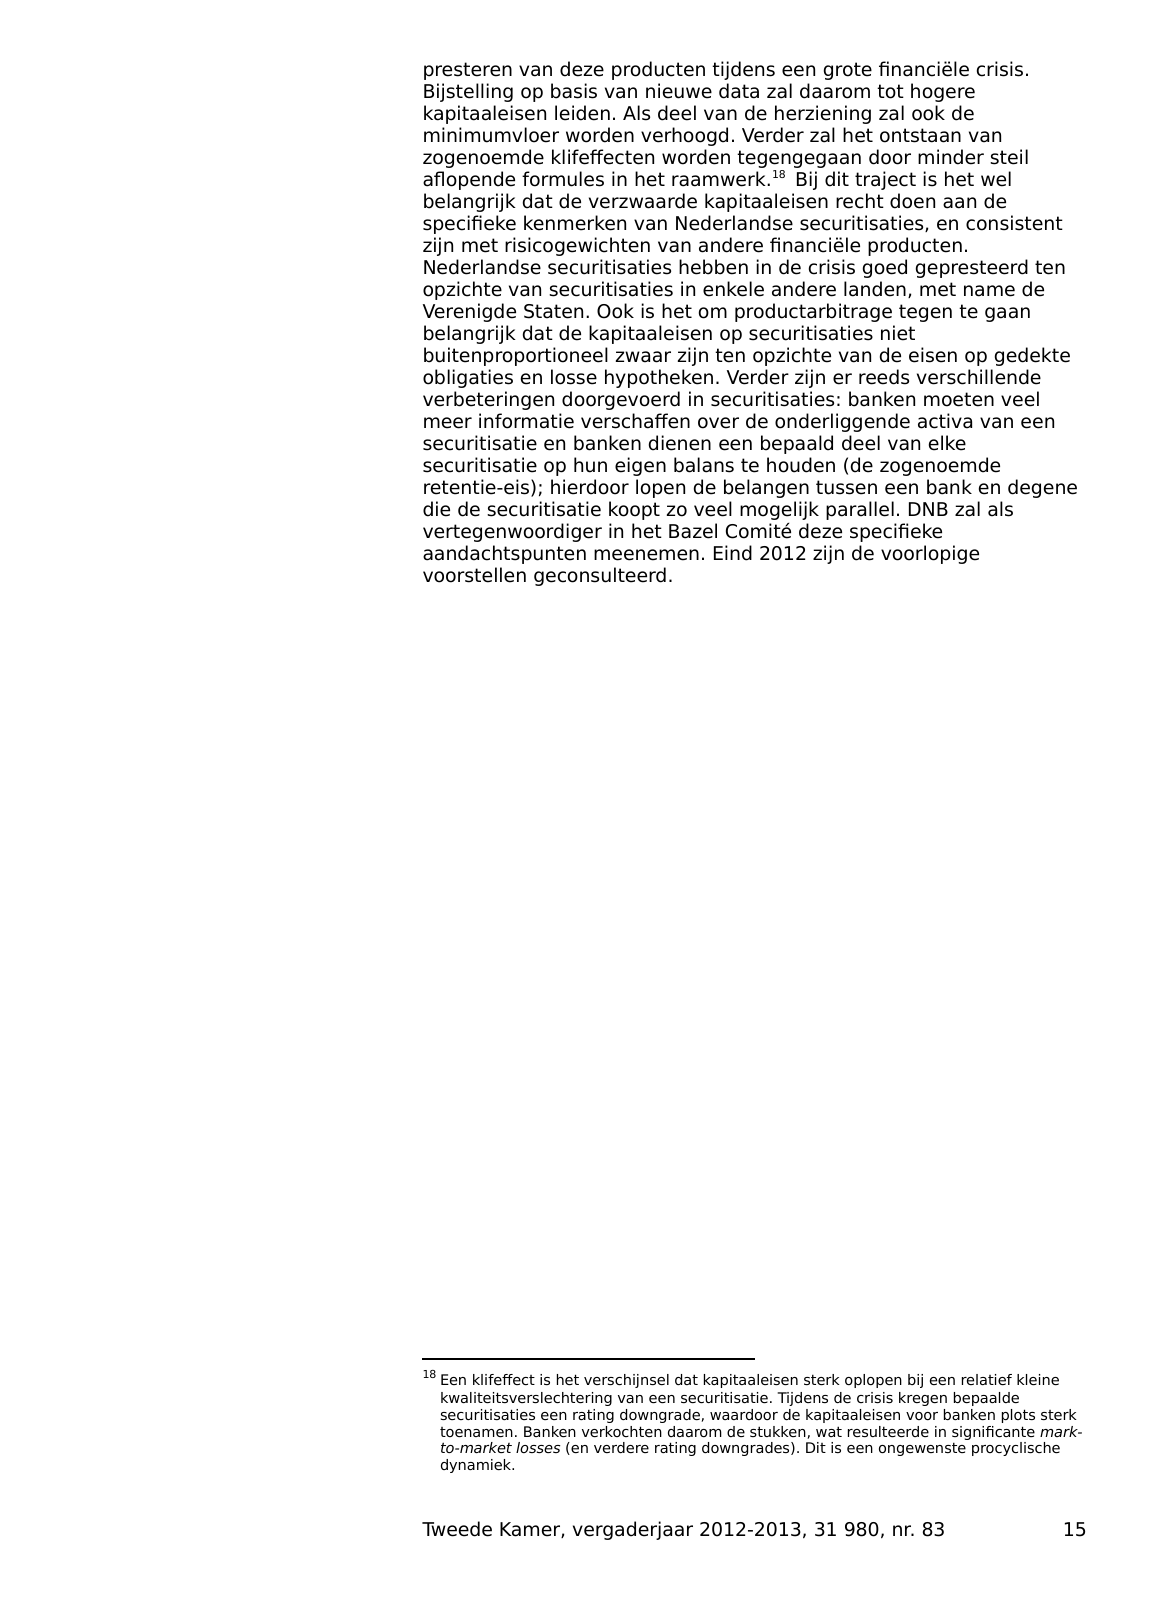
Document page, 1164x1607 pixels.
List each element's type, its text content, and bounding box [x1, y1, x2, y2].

text presteren van deze producten tijdens een grote financiële crisis. Bijstelling op basis van nieuwe data zal daarom tot hogere kapitaaleisen leiden. Als deel van de herziening zal ook de minimumvloer worden verhoogd. Verder zal het ontstaan van zogenoemde klifeffecten worden tegengegaan door minder steil aflopende formules in het raamwerk. Bij dit traject is het wel belangrijk dat de verzwaarde kapitaaleisen recht doen aan de specifieke kenmerken van Nederlandse securitisaties, en consistent zijn met risicogewichten van andere financiële producten. Nederlandse securitisaties hebben in de crisis goed gepresteerd ten opzichte van securitisaties in enkele andere landen, met name de Verenigde Staten. Ook is het om productarbitrage tegen te gaan belangrijk dat de kapitaaleisen op securitisaties niet buitenproportioneel zwaar zijn ten opzichte van de eisen op gedekte obligaties en losse hypotheken. Verder zijn er reeds verschillende verbeteringen doorgevoerd in securitisaties: banken moeten veel meer informatie verschaffen over de onderliggende activa van een securitisatie en banken dienen een bepaald deel van elke securitisatie op hun eigen balans te houden (de zogenoemde retentie-eis); hierdoor lopen de belangen tussen een bank en degene die de securitisatie koopt zo veel mogelijk parallel. DNB zal als vertegenwoordiger in het Bazel Comité deze specifieke aandachtspunten meenemen. Eind 2012 zijn de voorlopige voorstellen geconsulteerd. [422, 59, 1087, 587]
text Een klifeffect is het verschijnsel dat kapitaaleisen sterk oplopen bij een relatief kleine kwaliteitsverslechtering van een securitisatie. Tijdens de crisis kregen bepaalde securitisaties een rating downgrade, waardoor de kapitaaleisen voor banken plots sterk toenamen. Banken verkochten daarom de stukken, wat resulteerde in significante mark-to-market losses (en verdere rating downgrades). Dit is een ongewenste procyclische dynamiek. [422, 1368, 1087, 1474]
